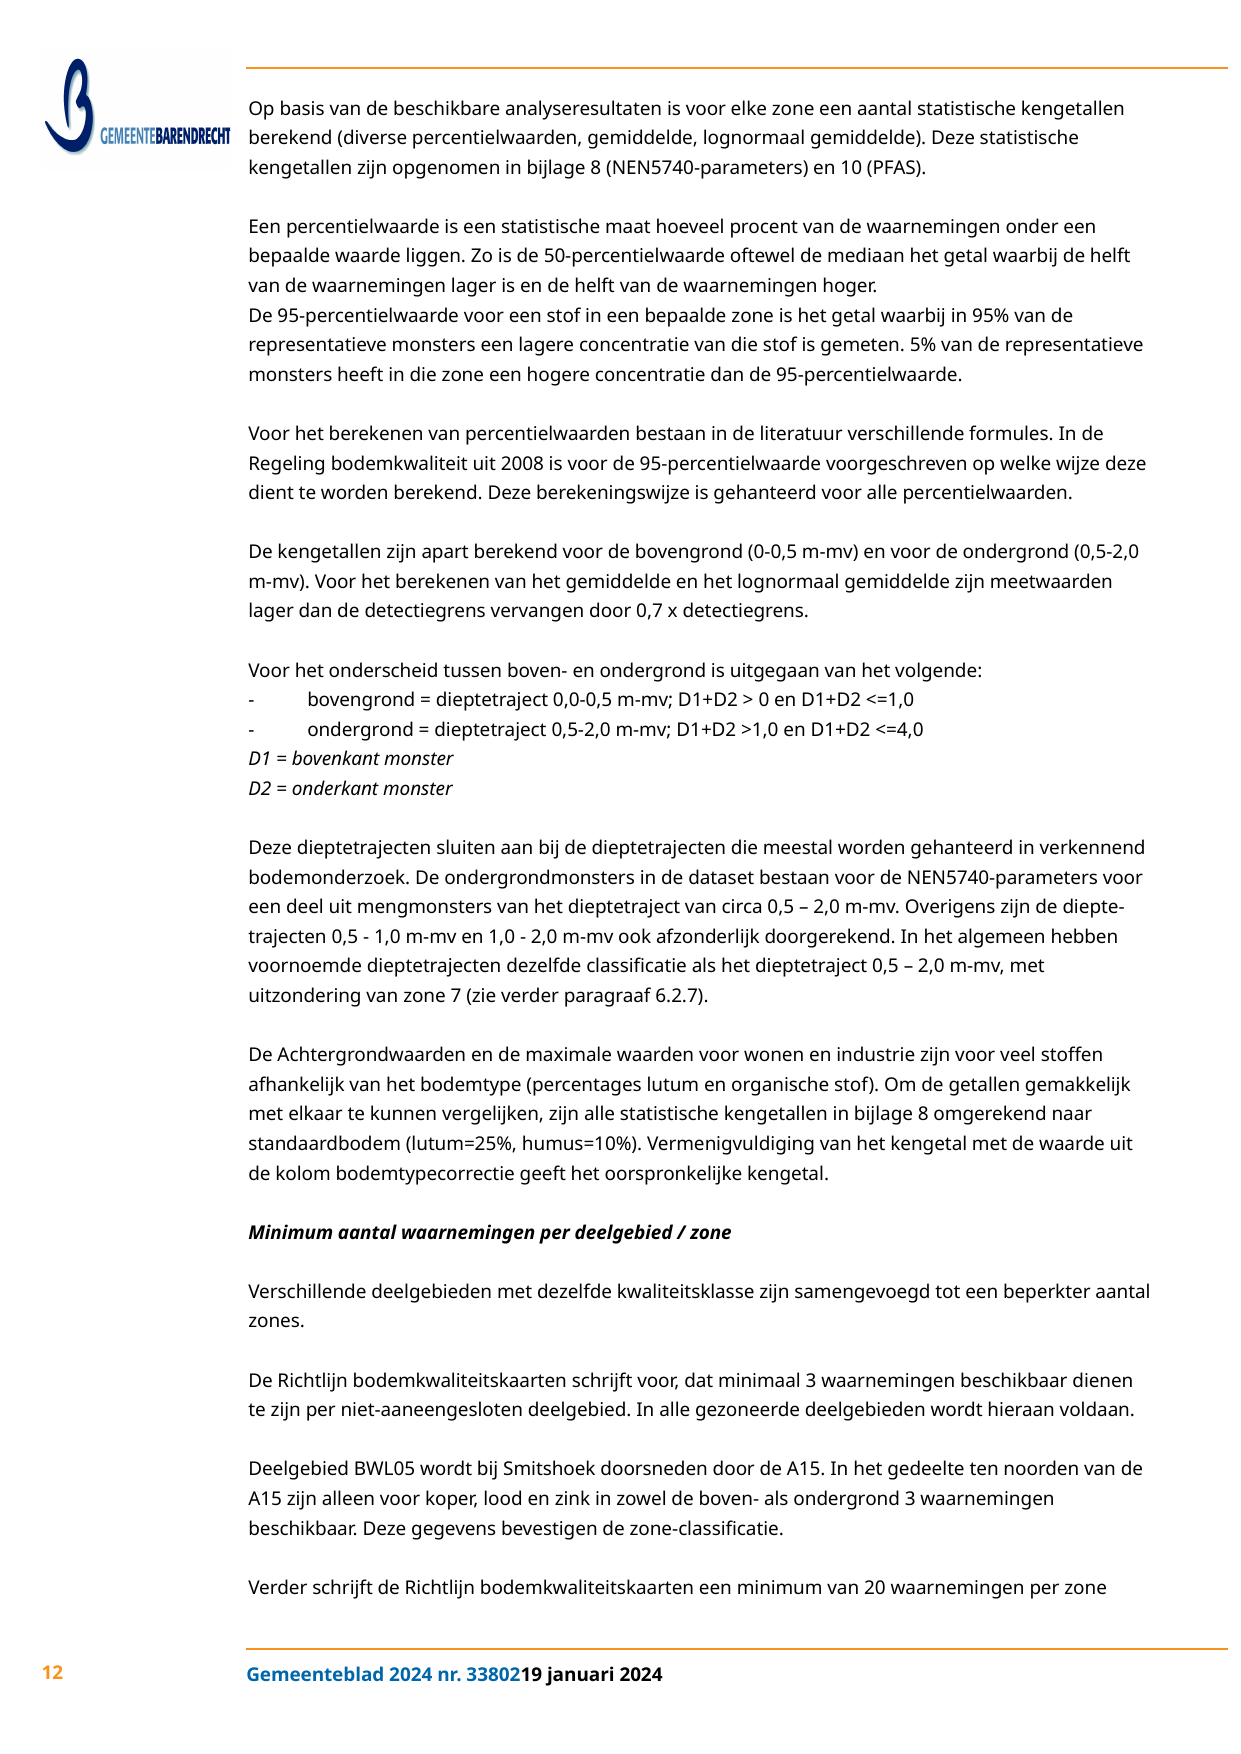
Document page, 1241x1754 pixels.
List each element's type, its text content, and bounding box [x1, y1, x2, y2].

text Verder schrijft de Richtlijn bodemkwaliteitskaarten een minimum van 20 waarnemingen per zone [248, 1574, 1152, 1600]
text Verschillende deelgebieden met dezelfde kwaliteitsklasse zijn samengevoegd tot een beperkter aantal zones. [248, 1278, 1152, 1333]
text Een percentielwaarde is een statistische maat hoeveel procent van de waarnemingen onder een bepaalde waarde liggen. Zo is de 50-percentielwaarde oftewel de mediaan het getal waarbij de helft van de waarnemingen lager is en de helft van de waarnemingen hoger. [248, 213, 1152, 298]
list bovengrond = dieptetraject 0,0-0,5 m-mv; D1+D2 > 0 en D1+D2 <=1,0 [248, 686, 1152, 712]
text De 95-percentielwaarde voor een stof in een bepaalde zone is het getal waarbij in 95% van de representatieve monsters een lagere concentratie van die stof is gemeten. 5% van de representatieve monsters heeft in die zone een hogere concentratie dan de 95-percentielwaarde. [248, 302, 1152, 387]
text Op basis van de beschikbare analyseresultaten is voor elke zone een aantal statistische kengetallen berekend (diverse percentielwaarden, gemiddelde, lognormaal gemiddelde). Deze statistische kengetallen zijn opgenomen in bijlage 8 (NEN5740-parameters) en 10 (PFAS). [248, 95, 1152, 180]
text De kengetallen zijn apart berekend voor de bovengrond (0-0,5 m-mv) en voor de ondergrond (0,5-2,0 m-mv). Voor het berekenen van het gemiddelde en het lognormaal gemiddelde zijn meetwaarden lager dan de detectiegrens vervangen door 0,7 x detectiegrens. [248, 538, 1152, 623]
text Voor het berekenen van percentielwaarden bestaan in de literatuur verschillende formules. In de Regeling bodemkwaliteit uit 2008 is voor de 95-percentielwaarde voorgeschreven op welke wijze deze dient te worden berekend. Deze berekeningswijze is gehanteerd voor alle percentielwaarden. [248, 420, 1152, 505]
text De Richtlijn bodemkwaliteitskaarten schrijft voor, dat minimaal 3 waarnemingen beschikbaar dienen te zijn per niet-aaneengesloten deelgebied. In alle gezoneerde deelgebieden wordt hieraan voldaan. [248, 1367, 1152, 1422]
text De Achtergrondwaarden en de maximale waarden voor wonen en industrie zijn voor veel stoffen afhankelijk van het bodemtype (percentages lutum en organische stof). Om de getallen gemakkelijk met elkaar te kunnen vergelijken, zijn alle statistische kengetallen in bijlage 8 omgerekend naar standaardbodem (lutum=25%, humus=10%). Vermenigvuldiging van het kengetal met de waarde uit de kolom bodemtypecorrectie geeft het oorspronkelijke kengetal. [248, 1041, 1152, 1186]
text D2 = onderkant monster [248, 775, 1152, 801]
text Voor het onderscheid tussen boven- en ondergrond is uitgegaan van het volgende: [248, 657, 1152, 683]
text D1 = bovenkant monster [248, 746, 1152, 771]
list ondergrond = dieptetraject 0,5-2,0 m-mv; D1+D2 >1,0 en D1+D2 <=4,0 [248, 716, 1152, 742]
picture [41, 47, 231, 172]
text Deelgebied BWL05 wordt bij Smitshoek doorsneden door de A15. In het gedeelte ten noorden van de A15 zijn alleen voor koper, lood en zink in zowel de boven- als ondergrond 3 waarnemingen beschikbaar. Deze gegevens bevestigen de zone-classificatie. [248, 1456, 1152, 1541]
text Deze dieptetrajecten sluiten aan bij de dieptetrajecten die meestal worden gehanteerd in verkennend bodemonderzoek. De ondergrondmonsters in de dataset bestaan voor de NEN5740-parameters voor een deel uit mengmonsters van het dieptetraject van circa 0,5 – 2,0 m-mv. Overigens zijn de diepte-trajecten 0,5 - 1,0 m-mv en 1,0 - 2,0 m-mv ook afzonderlijk doorgerekend. In het algemeen hebben voornoemde dieptetrajecten dezelfde classificatie als het dieptetraject 0,5 – 2,0 m-mv, met uitzondering van zone 7 (zie verder paragraaf 6.2.7). [248, 834, 1152, 1008]
text Minimum aantal waarnemingen per deelgebied / zone [248, 1219, 1152, 1245]
